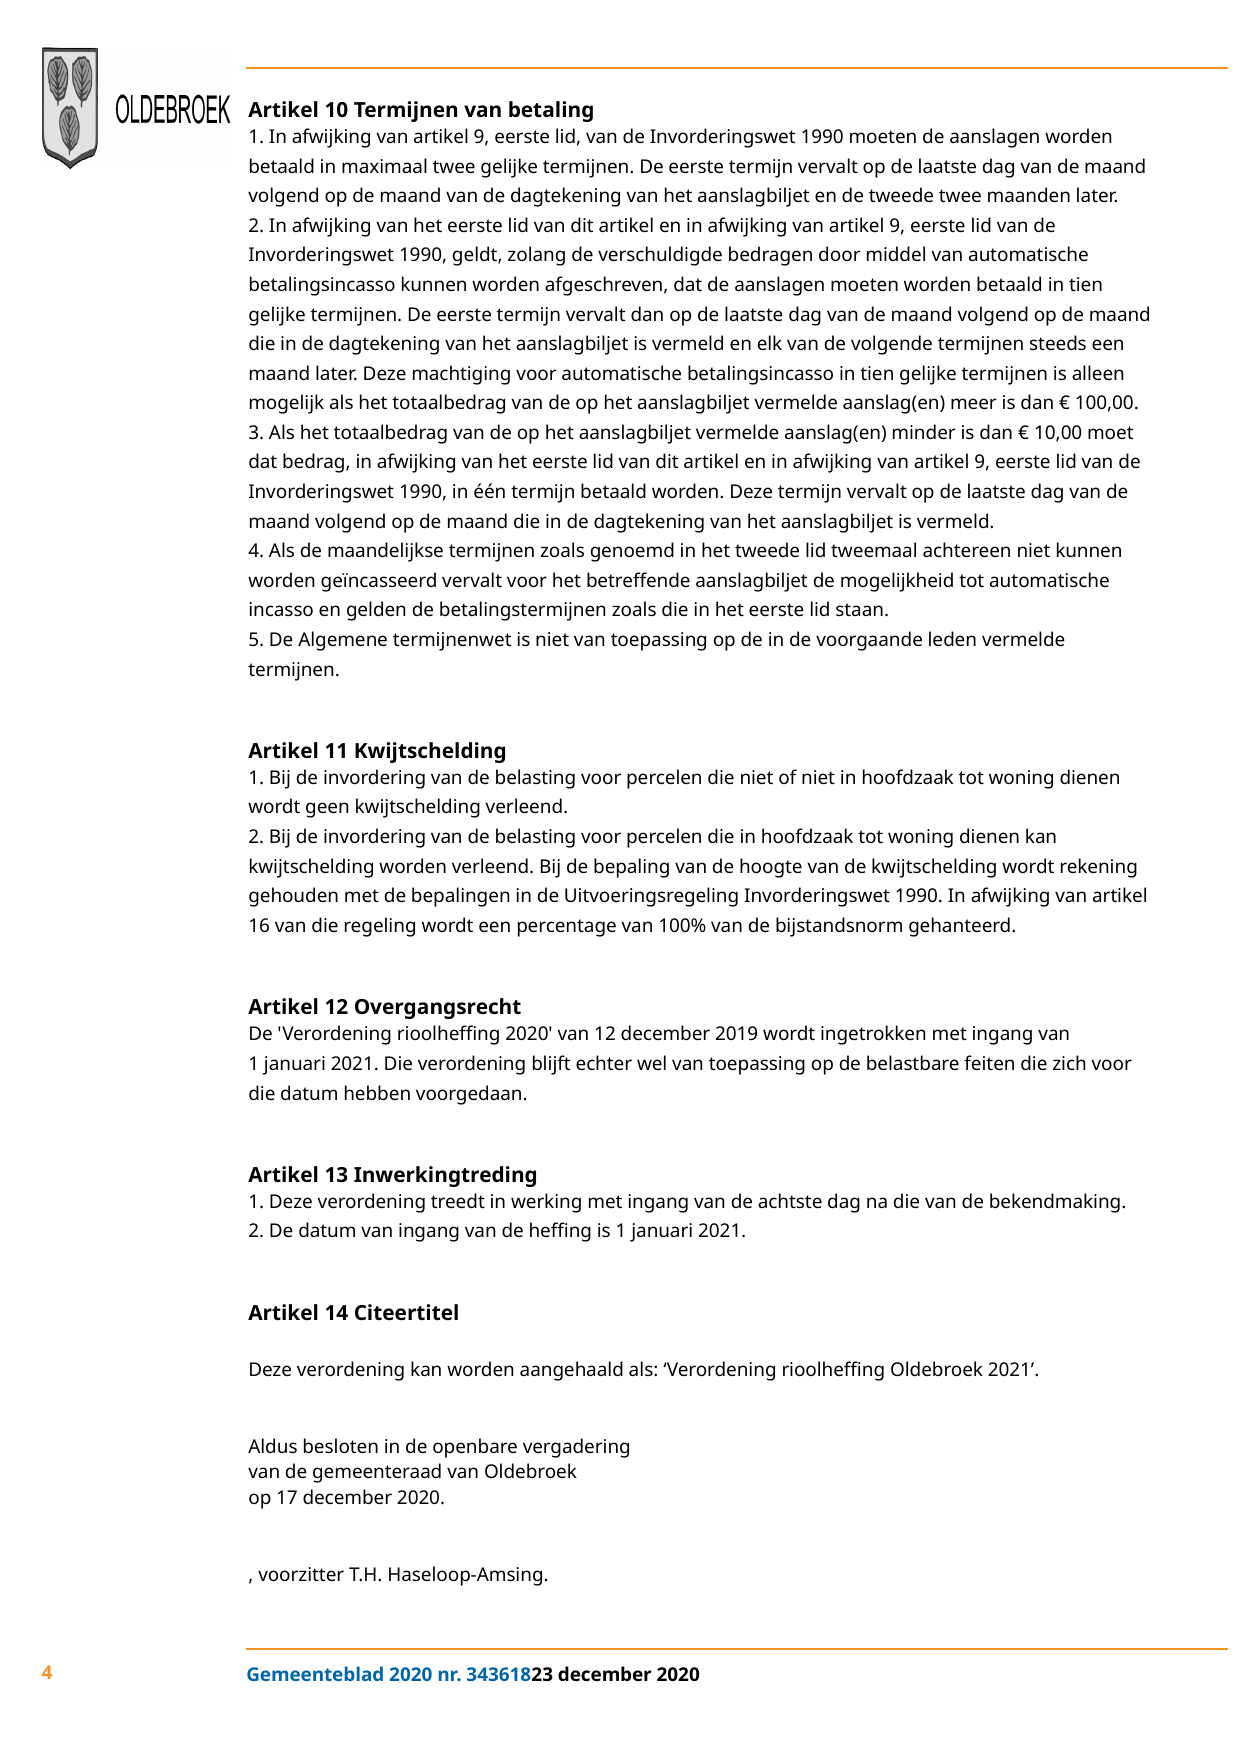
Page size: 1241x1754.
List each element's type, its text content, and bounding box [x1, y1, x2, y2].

text , voorzitter T.H. Haseloop-Amsing. [248, 1562, 1152, 1587]
picture [41, 47, 231, 172]
text Artikel 12 Overgangsrecht [248, 992, 1152, 1021]
text Aldus besloten in de openbare vergadering [248, 1433, 1152, 1459]
text 3. Als het totaalbedrag van de op het aanslagbiljet vermelde aanslag(en) minder is dan € 10,00 moet dat bedrag, in afwijking van het eerste lid van dit artikel en in afwijking van artikel 9, eerste lid van de Invorderingswet 1990, in één termijn betaald worden. Deze termijn vervalt op de laatste dag van de maand volgend op de maand die in de dagtekening van het aanslagbiljet is vermeld. [248, 419, 1152, 533]
text Artikel 11 Kwijtschelding [248, 736, 1152, 764]
text 2. De datum van ingang van de heffing is 1 januari 2021. [248, 1218, 1152, 1243]
text Deze verordening kan worden aangehaald als: ‘Verordening rioolheffing Oldebroek 2021’. [248, 1356, 1152, 1381]
text 4. Als de maandelijkse termijnen zoals genoemd in het tweede lid tweemaal achtereen niet kunnen worden geïncasseerd vervalt voor het betreffende aanslagbiljet de mogelijkheid tot automatische incasso en gelden de betalingstermijnen zoals die in het eerste lid staan. [248, 537, 1152, 622]
text 5. De Algemene termijnenwet is niet van toepassing op de in de voorgaande leden vermelde termijnen. [248, 626, 1152, 681]
text 1. Bij de invordering van de belasting voor percelen die niet of niet in hoofdzaak tot woning dienen wordt geen kwijtschelding verleend. [248, 764, 1152, 819]
text Artikel 10 Termijnen van betaling [248, 95, 1152, 123]
text Artikel 13 Inwerkingtreding [248, 1160, 1152, 1188]
text 1. In afwijking van artikel 9, eerste lid, van de Invorderingswet 1990 moeten de aanslagen worden betaald in maximaal twee gelijke termijnen. De eerste termijn vervalt op de laatste dag van de maand volgend op de maand van de dagtekening van het aanslagbiljet en de tweede twee maanden later. [248, 123, 1152, 208]
text van de gemeenteraad van Oldebroek [248, 1459, 1152, 1484]
text op 17 december 2020. [248, 1484, 1152, 1510]
text De 'Verordening rioolheffing 2020' van 12 december 2019 wordt ingetrokken met ingang van 1 januari 2021. Die verordening blijft echter wel van toepassing op de belastbare feiten die zich voor die datum hebben voorgedaan. [248, 1021, 1152, 1105]
text 1. Deze verordening treedt in werking met ingang van de achtste dag na die van de bekendmaking. [248, 1188, 1152, 1214]
text Artikel 14 Citeertitel [248, 1298, 1152, 1326]
text 2. Bij de invordering van de belasting voor percelen die in hoofdzaak tot woning dienen kan kwijtschelding worden verleend. Bij de bepaling van de hoogte van de kwijtschelding wordt rekening gehouden met de bepalingen in de Uitvoeringsregeling Invorderingswet 1990. In afwijking van artikel 16 van die regeling wordt een percentage van 100% van de bijstandsnorm gehanteerd. [248, 823, 1152, 938]
text 2. In afwijking van het eerste lid van dit artikel en in afwijking van artikel 9, eerste lid van de Invorderingswet 1990, geldt, zolang de verschuldigde bedragen door middel van automatische betalingsincasso kunnen worden afgeschreven, dat de aanslagen moeten worden betaald in tien gelijke termijnen. De eerste termijn vervalt dan op de laatste dag van de maand volgend op de maand die in de dagtekening van het aanslagbiljet is vermeld en elk van de volgende termijnen steeds een maand later. Deze machtiging voor automatische betalingsincasso in tien gelijke termijnen is alleen mogelijk als het totaalbedrag van de op het aanslagbiljet vermelde aanslag(en) meer is dan € 100,00. [248, 212, 1152, 415]
